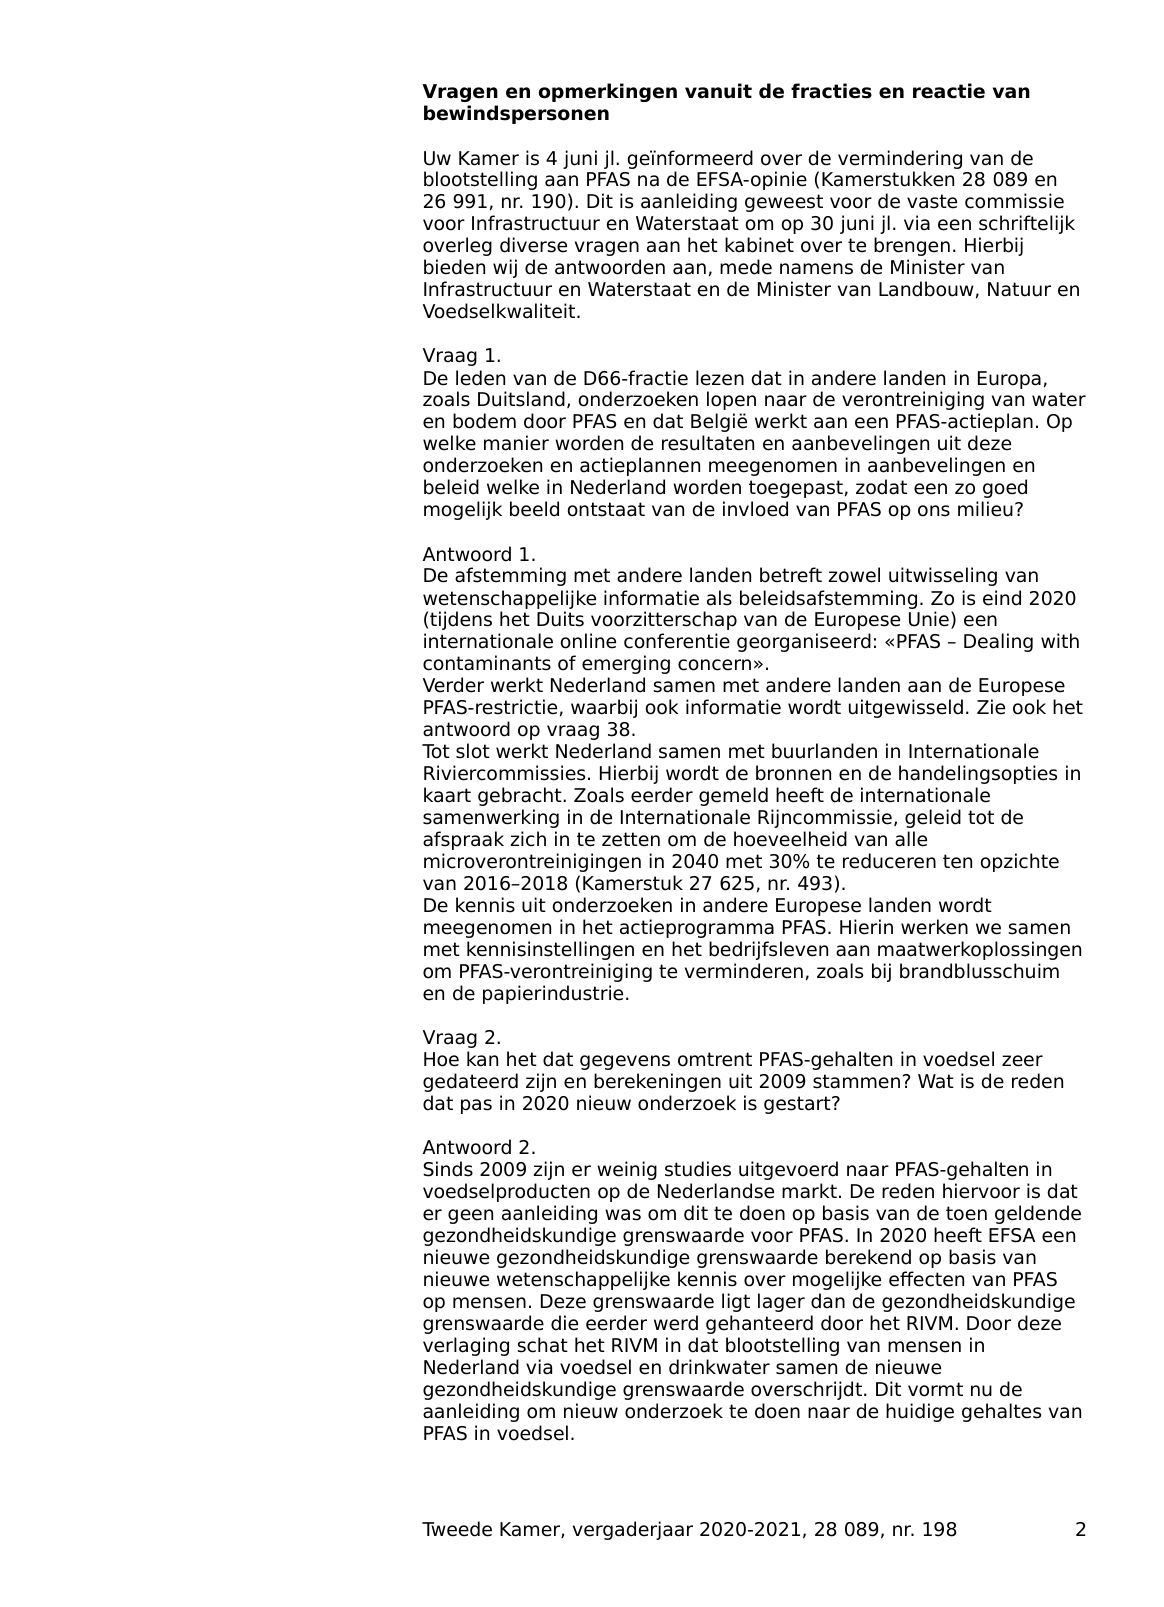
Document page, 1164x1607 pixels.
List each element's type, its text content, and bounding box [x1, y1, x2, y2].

text Antwoord 1. [422, 543, 1087, 565]
subtitle Vragen en opmerkingen vanuit de fracties en reactie van bewindspersonen [422, 81, 1087, 125]
text De leden van de D66-fractie lezen dat in andere landen in Europa, zoals Duitsland, onderzoeken lopen naar de verontreiniging van water en bodem door PFAS en dat België werkt aan een PFAS-actieplan. Op welke manier worden de resultaten en aanbevelingen uit deze onderzoeken en actieplannen meegenomen in aanbevelingen en beleid welke in Nederland worden toegepast, zodat een zo goed mogelijk beeld ontstaat van de invloed van PFAS op ons milieu? [422, 367, 1087, 521]
text Uw Kamer is 4 juni jl. geïnformeerd over de vermindering van de blootstelling aan PFAS na de EFSA-opinie (Kamerstukken 28 089 en 26 991, nr. 190). Dit is aanleiding geweest voor de vaste commissie voor Infrastructuur en Waterstaat om op 30 juni jl. via een schriftelijk overleg diverse vragen aan het kabinet over te brengen. Hierbij bieden wij de antwoorden aan, mede namens de Minister van Infrastructuur en Waterstaat en de Minister van Landbouw, Natuur en Voedselkwaliteit. [422, 147, 1087, 323]
text Sinds 2009 zijn er weinig studies uitgevoerd naar PFAS-gehalten in voedselproducten op de Nederlandse markt. De reden hiervoor is dat er geen aanleiding was om dit te doen op basis van de toen geldende gezondheidskundige grenswaarde voor PFAS. In 2020 heeft EFSA een nieuwe gezondheidskundige grenswaarde berekend op basis van nieuwe wetenschappelijke kennis over mogelijke effecten van PFAS op mensen. Deze grenswaarde ligt lager dan de gezondheidskundige grenswaarde die eerder werd gehanteerd door het RIVM. Door deze verlaging schat het RIVM in dat blootstelling van mensen in Nederland via voedsel en drinkwater samen de nieuwe gezondheidskundige grenswaarde overschrijdt. Dit vormt nu de aanleiding om nieuw onderzoek te doen naar de huidige gehaltes van PFAS in voedsel. [422, 1159, 1087, 1445]
text Hoe kan het dat gegevens omtrent PFAS-gehalten in voedsel zeer gedateerd zijn en berekeningen uit 2009 stammen? Wat is de reden dat pas in 2020 nieuw onderzoek is gestart? [422, 1049, 1087, 1115]
text De kennis uit onderzoeken in andere Europese landen wordt meegenomen in het actieprogramma PFAS. Hierin werken we samen met kennisinstellingen en het bedrijfsleven aan maatwerkoplossingen om PFAS-verontreiniging te verminderen, zoals bij brandblusschuim en de papierindustrie. [422, 895, 1087, 1005]
text De afstemming met andere landen betreft zowel uitwisseling van wetenschappelijke informatie als beleidsafstemming. Zo is eind 2020 (tijdens het Duits voorzitterschap van de Europese Unie) een internationale online conferentie georganiseerd: «PFAS – Dealing with contaminants of emerging concern». [422, 565, 1087, 675]
text Tot slot werkt Nederland samen met buurlanden in Internationale Riviercommissies. Hierbij wordt de bronnen en de handelingsopties in kaart gebracht. Zoals eerder gemeld heeft de internationale samenwerking in de Internationale Rijncommissie, geleid tot de afspraak zich in te zetten om de hoeveelheid van alle microverontreinigingen in 2040 met 30% te reduceren ten opzichte van 2016–2018 (Kamerstuk 27 625, nr. 493). [422, 741, 1087, 895]
text Verder werkt Nederland samen met andere landen aan de Europese PFAS-restrictie, waarbij ook informatie wordt uitgewisseld. Zie ook het antwoord op vraag 38. [422, 675, 1087, 741]
text Vraag 1. [422, 345, 1087, 367]
text Antwoord 2. [422, 1137, 1087, 1159]
text Vraag 2. [422, 1027, 1087, 1049]
